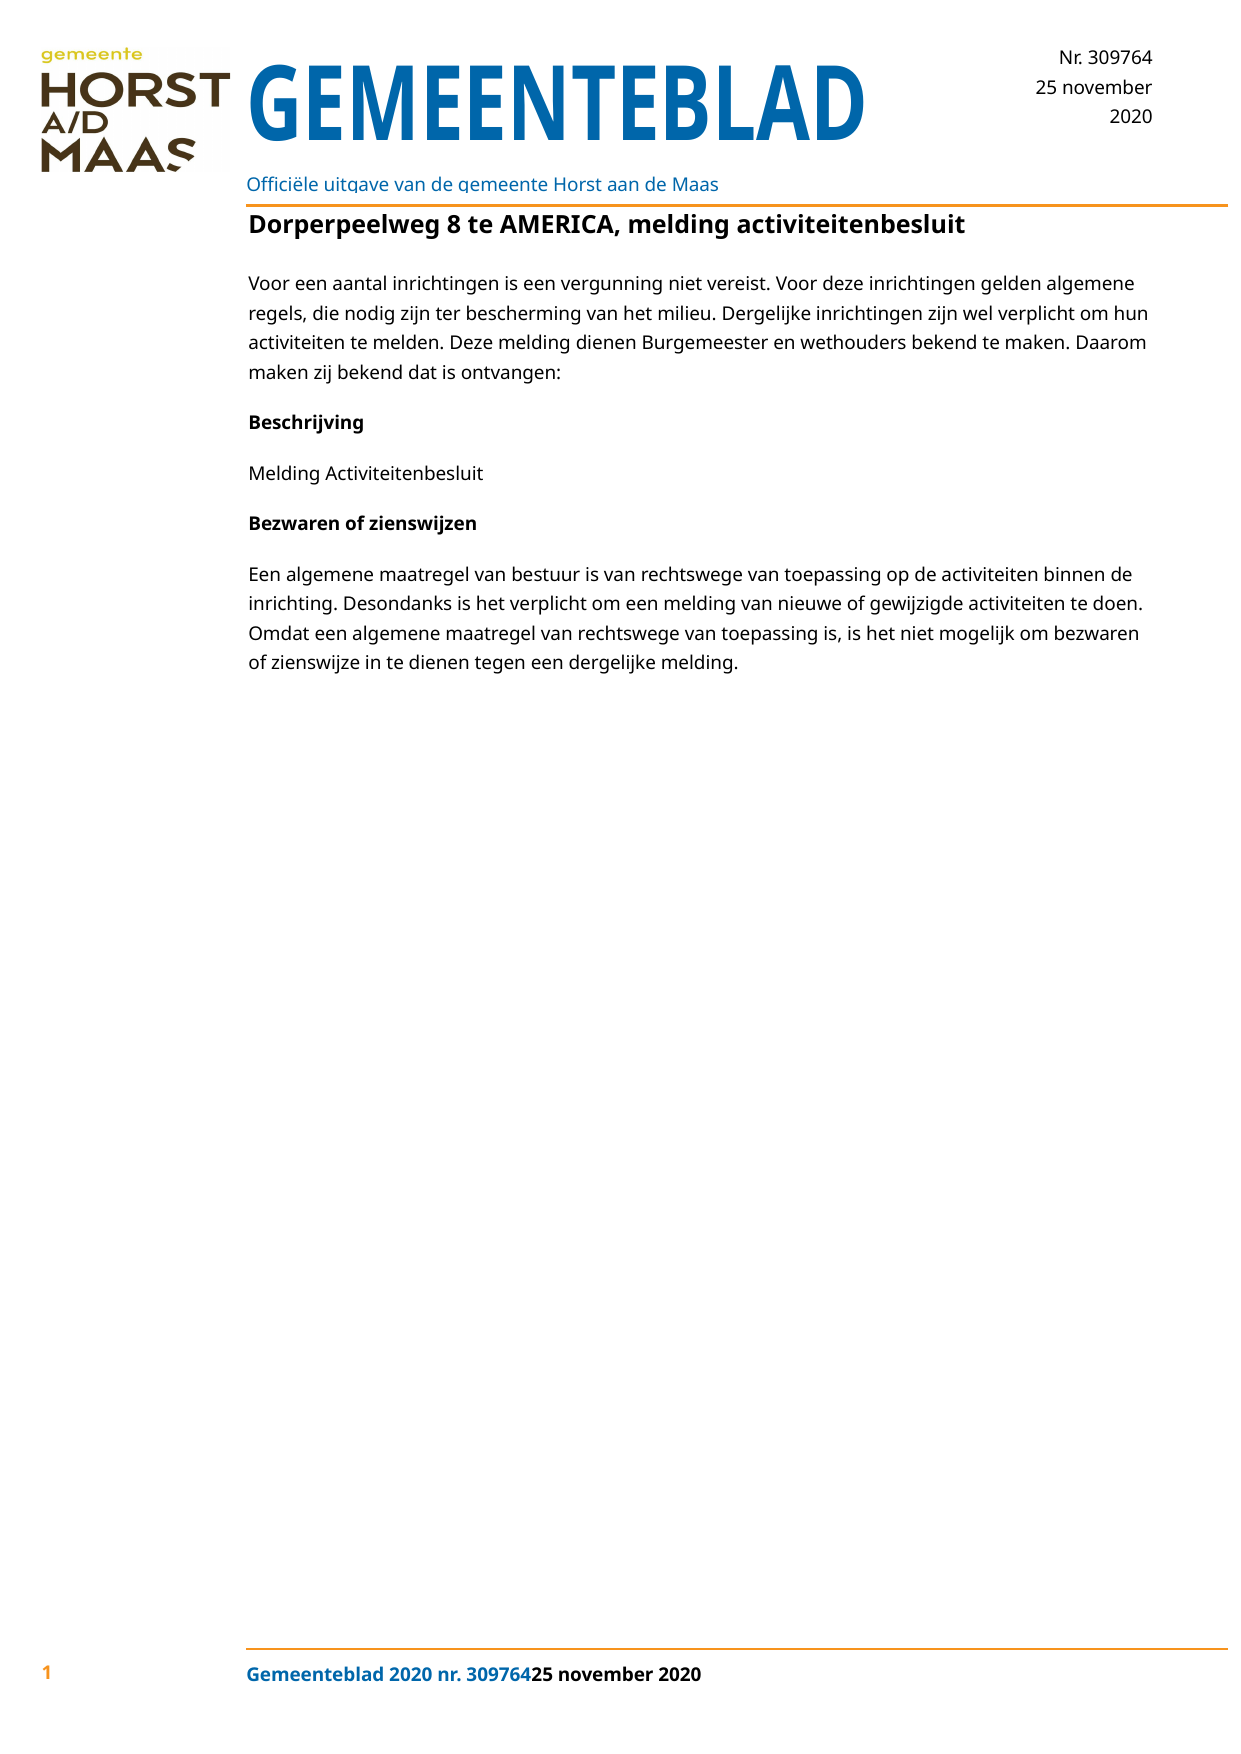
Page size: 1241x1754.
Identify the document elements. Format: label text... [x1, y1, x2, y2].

text Beschrijving [248, 409, 1152, 435]
text Melding Activiteitenbesluit [248, 460, 1152, 486]
text Een algemene maatregel van bestuur is van rechtswege van toepassing op de activiteiten binnen de inrichting. Desondanks is het verplicht om een melding van nieuwe of gewijzigde activiteiten te doen. Omdat een algemene maatregel van rechtswege van toepassing is, is het niet mogelijk om bezwaren of zienswijze in te dienen tegen een dergelijke melding. [248, 561, 1152, 675]
text Dorperpeelweg 8 te AMERICA, melding activiteitenbesluit [248, 207, 1152, 241]
text Bezwaren of zienswijzen [248, 510, 1152, 536]
picture [41, 47, 231, 172]
text Voor een aantal inrichtingen is een vergunning niet vereist. Voor deze inrichtingen gelden algemene regels, die nodig zijn ter bescherming van het milieu. Dergelijke inrichtingen zijn wel verplicht om hun activiteiten te melden. Deze melding dienen Burgemeester en wethouders bekend te maken. Daarom maken zij bekend dat is ontvangen: [248, 270, 1152, 385]
